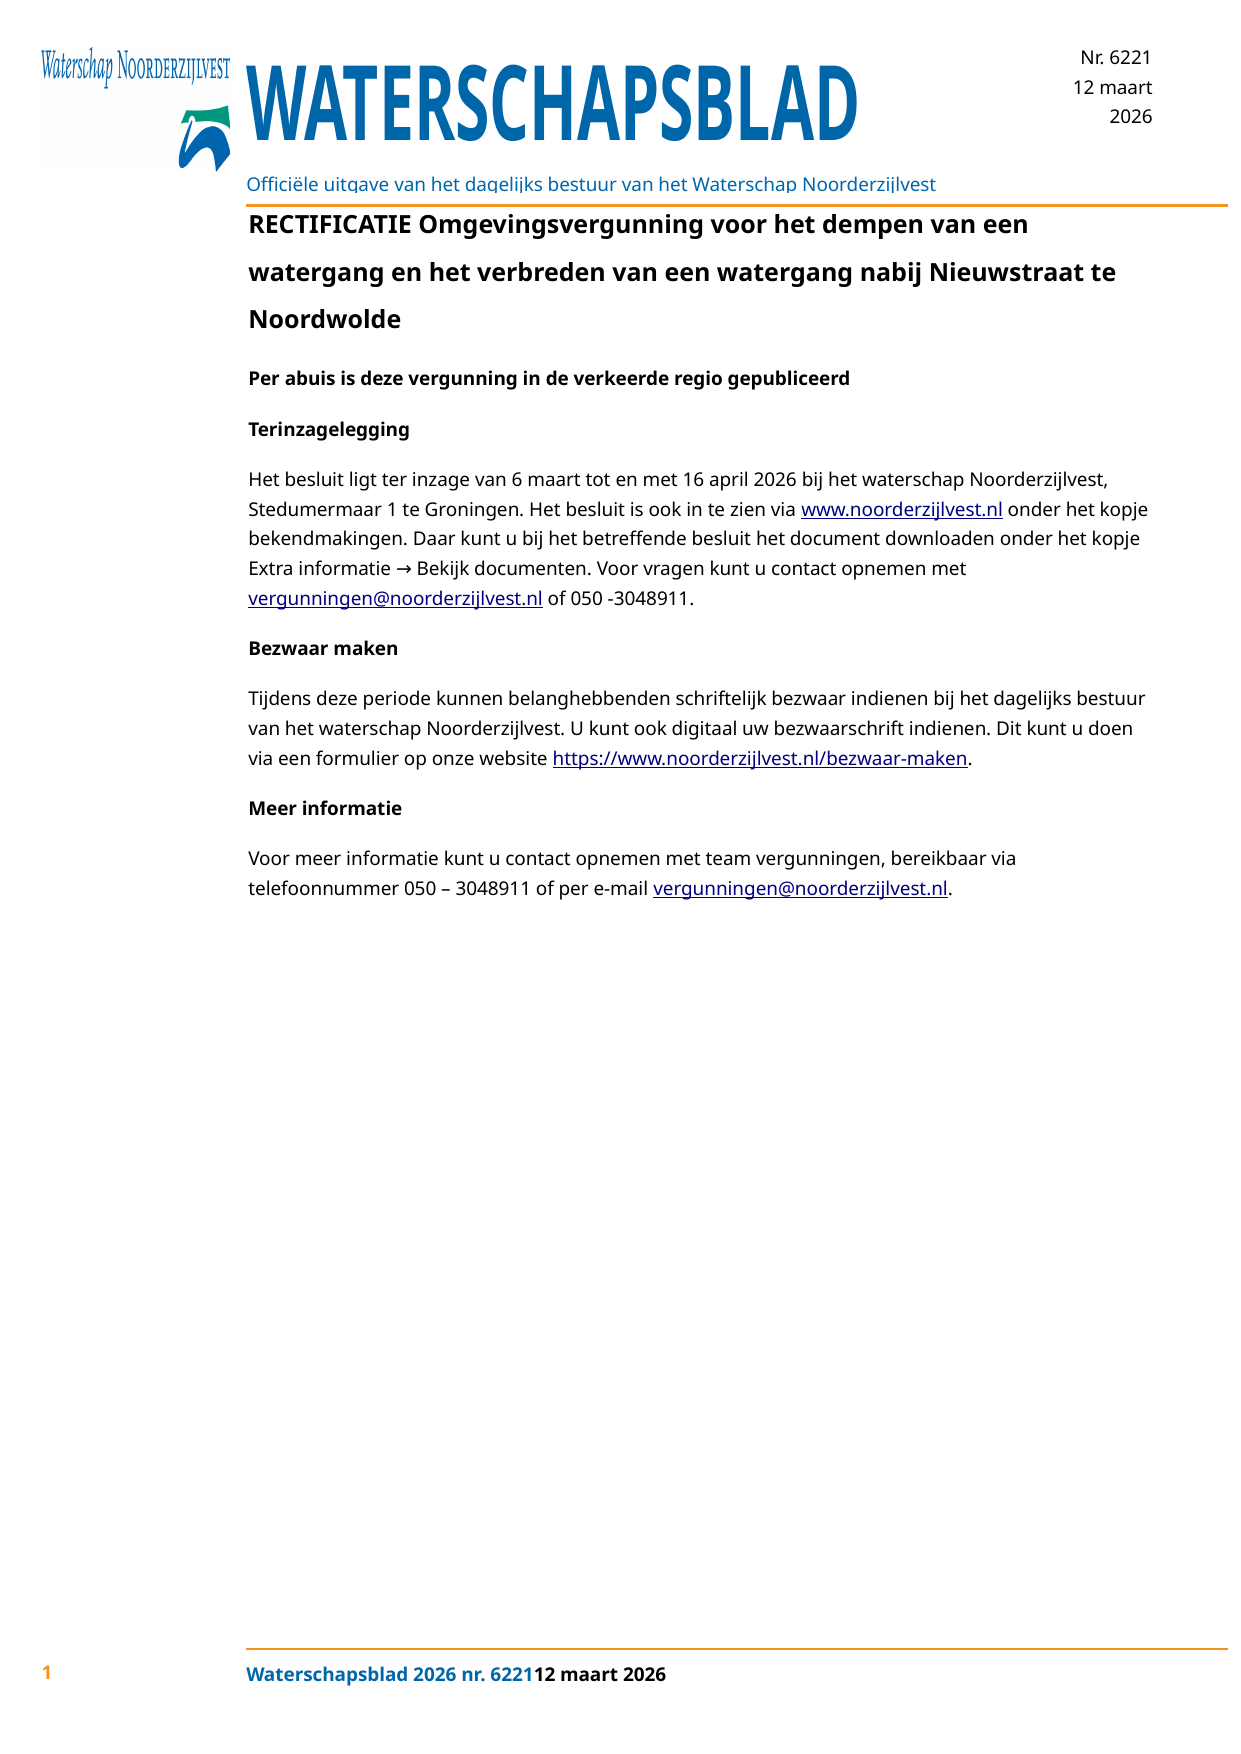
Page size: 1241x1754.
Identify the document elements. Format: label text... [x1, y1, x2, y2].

text Bezwaar maken [248, 635, 1152, 661]
picture [41, 47, 231, 172]
text RECTIFICATIE Omgevingsvergunning voor het dempen van een watergang en het verbreden van een watergang nabij Nieuwstraat te Noordwolde [248, 207, 1152, 336]
text Voor meer informatie kunt u contact opnemen met team vergunningen, bereikbaar via telefoonnummer 050 – 3048911 of per e-mail vergunningen@noorderzijlvest.nl. [248, 846, 1152, 901]
text Het besluit ligt ter inzage van 6 maart tot en met 16 april 2026 bij het waterschap Noorderzijlvest, Stedumermaar 1 te Groningen. Het besluit is ook in te zien via www.noorderzijlvest.nl onder het kopje bekendmakingen. Daar kunt u bij het betreffende besluit het document downloaden onder het kopje Extra informatie → Bekijk documenten. Voor vragen kunt u contact opnemen met vergunningen@noorderzijlvest.nl of 050 -3048911. [248, 466, 1152, 610]
text Meer informatie [248, 795, 1152, 821]
text Tijdens deze periode kunnen belanghebbenden schriftelijk bezwaar indienen bij het dagelijks bestuur van het waterschap Noorderzijlvest. U kunt ook digitaal uw bezwaarschrift indienen. Dit kunt u doen via een formulier op onze website https://www.noorderzijlvest.nl/bezwaar-maken. [248, 686, 1152, 770]
text Per abuis is deze vergunning in de verkeerde regio gepubliceerd [248, 366, 1152, 391]
text Terinzagelegging [248, 416, 1152, 442]
